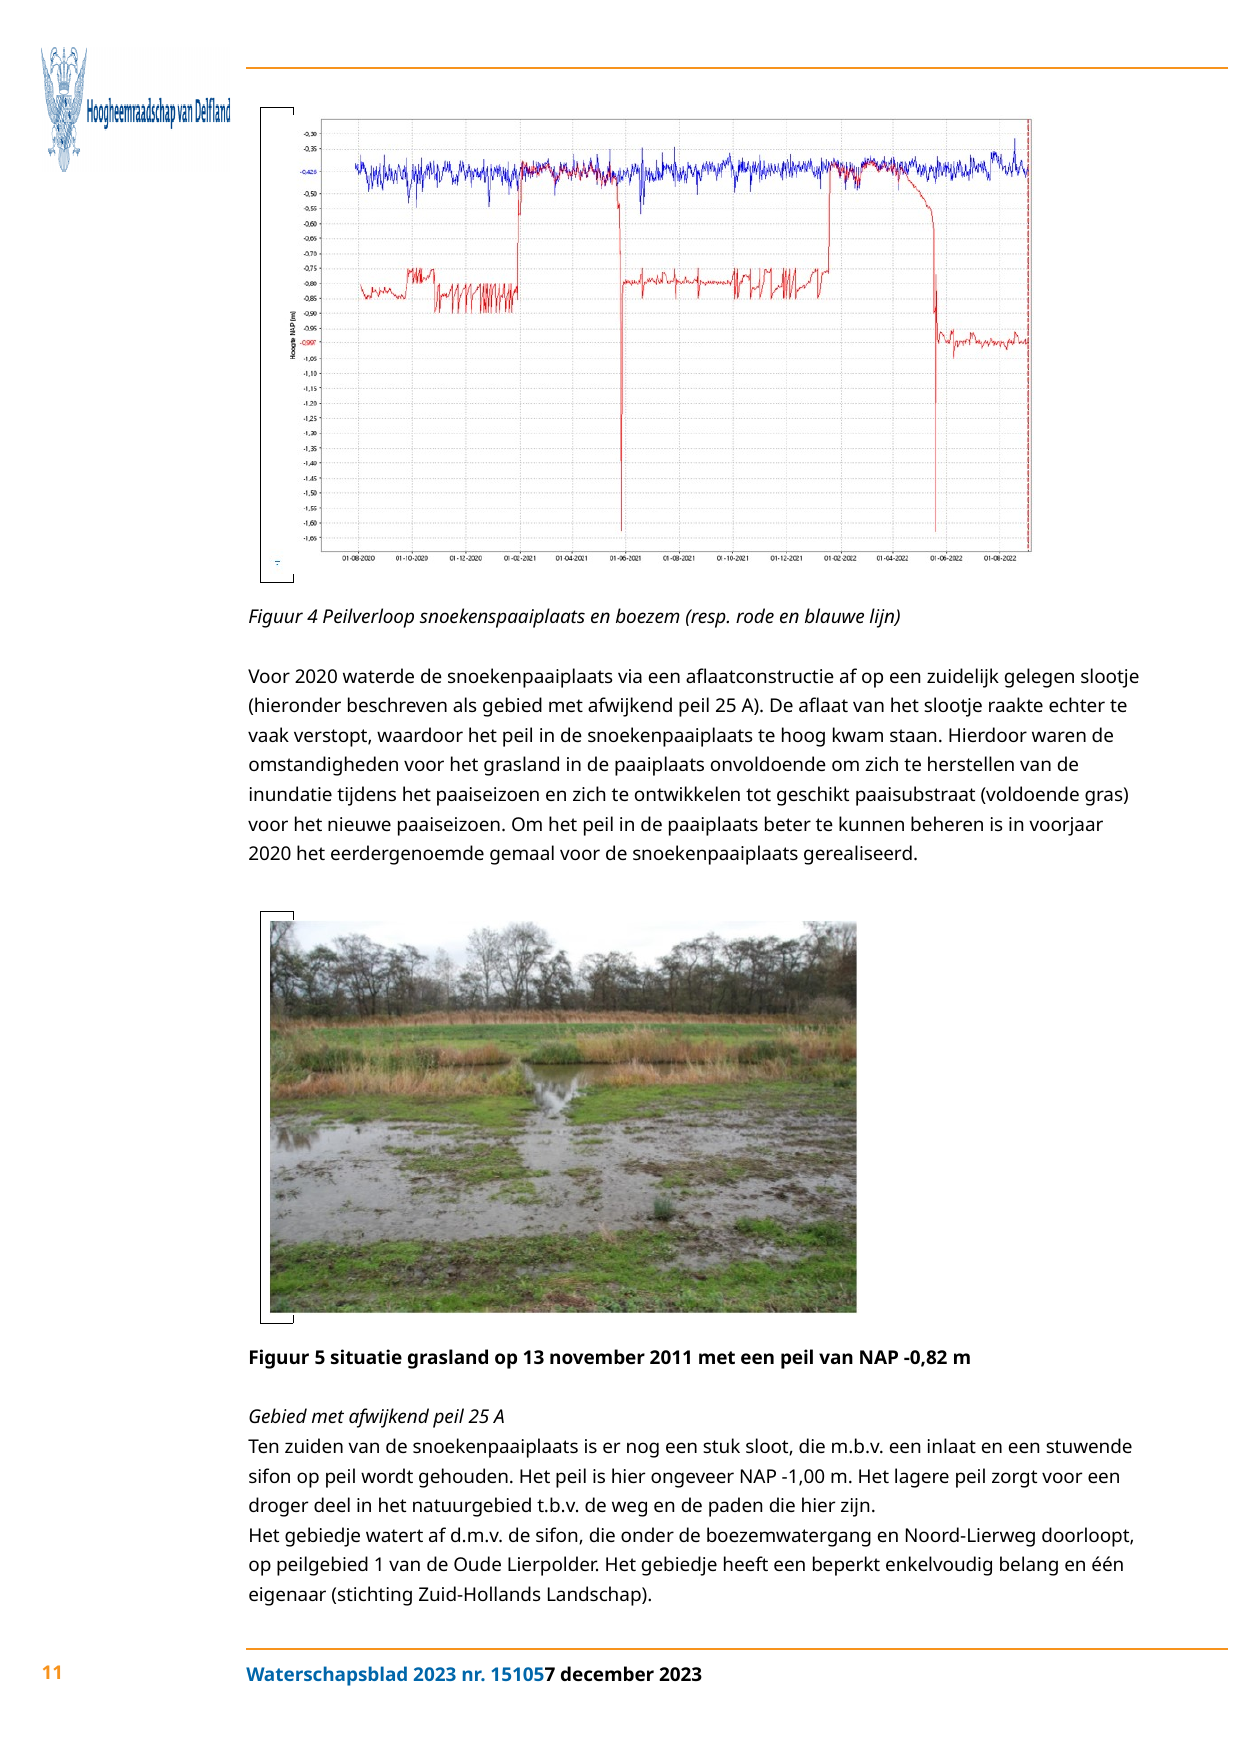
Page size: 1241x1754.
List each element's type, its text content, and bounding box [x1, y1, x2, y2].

text Figuur 5 situatie grasland op 13 november 2011 met een peil van NAP -0,82 m [248, 1344, 1152, 1370]
text Figuur 4 Peilverloop snoekenspaaiplaats en boezem (resp. rode en blauwe lijn) [248, 604, 1152, 629]
picture [268, 115, 1037, 574]
picture [41, 47, 231, 172]
text Gebied met afwijkend peil 25 A [248, 1404, 1152, 1429]
picture [268, 920, 860, 1315]
text Voor 2020 waterde de snoekenpaaiplaats via een aflaatconstructie af op een zuidelijk gelegen slootje (hieronder beschreven als gebied met afwijkend peil 25 A). De aflaat van het slootje raakte echter te vaak verstopt, waardoor het peil in de snoekenpaaiplaats te hoog kwam staan. Hierdoor waren de omstandigheden voor het grasland in de paaiplaats onvoldoende om zich te herstellen van de inundatie tijdens het paaiseizoen en zich te ontwikkelen tot geschikt paaisubstraat (voldoende gras) voor het nieuwe paaiseizoen. Om het peil in de paaiplaats beter te kunnen beheren is in voorjaar 2020 het eerdergenoemde gemaal voor de snoekenpaaiplaats gerealiseerd. [248, 663, 1152, 866]
text Ten zuiden van de snoekenpaaiplaats is er nog een stuk sloot, die m.b.v. een inlaat en een stuwende sifon op peil wordt gehouden. Het peil is hier ongeveer NAP -1,00 m. Het lagere peil zorgt voor een droger deel in het natuurgebied t.b.v. de weg en de paden die hier zijn. [248, 1433, 1152, 1518]
text Het gebiedje watert af d.m.v. de sifon, die onder de boezemwatergang en Noord-Lierweg doorloopt, op peilgebied 1 van de Oude Lierpolder. Het gebiedje heeft een beperkt enkelvoudig belang en één eigenaar (stichting Zuid-Hollands Landschap). [248, 1522, 1152, 1607]
